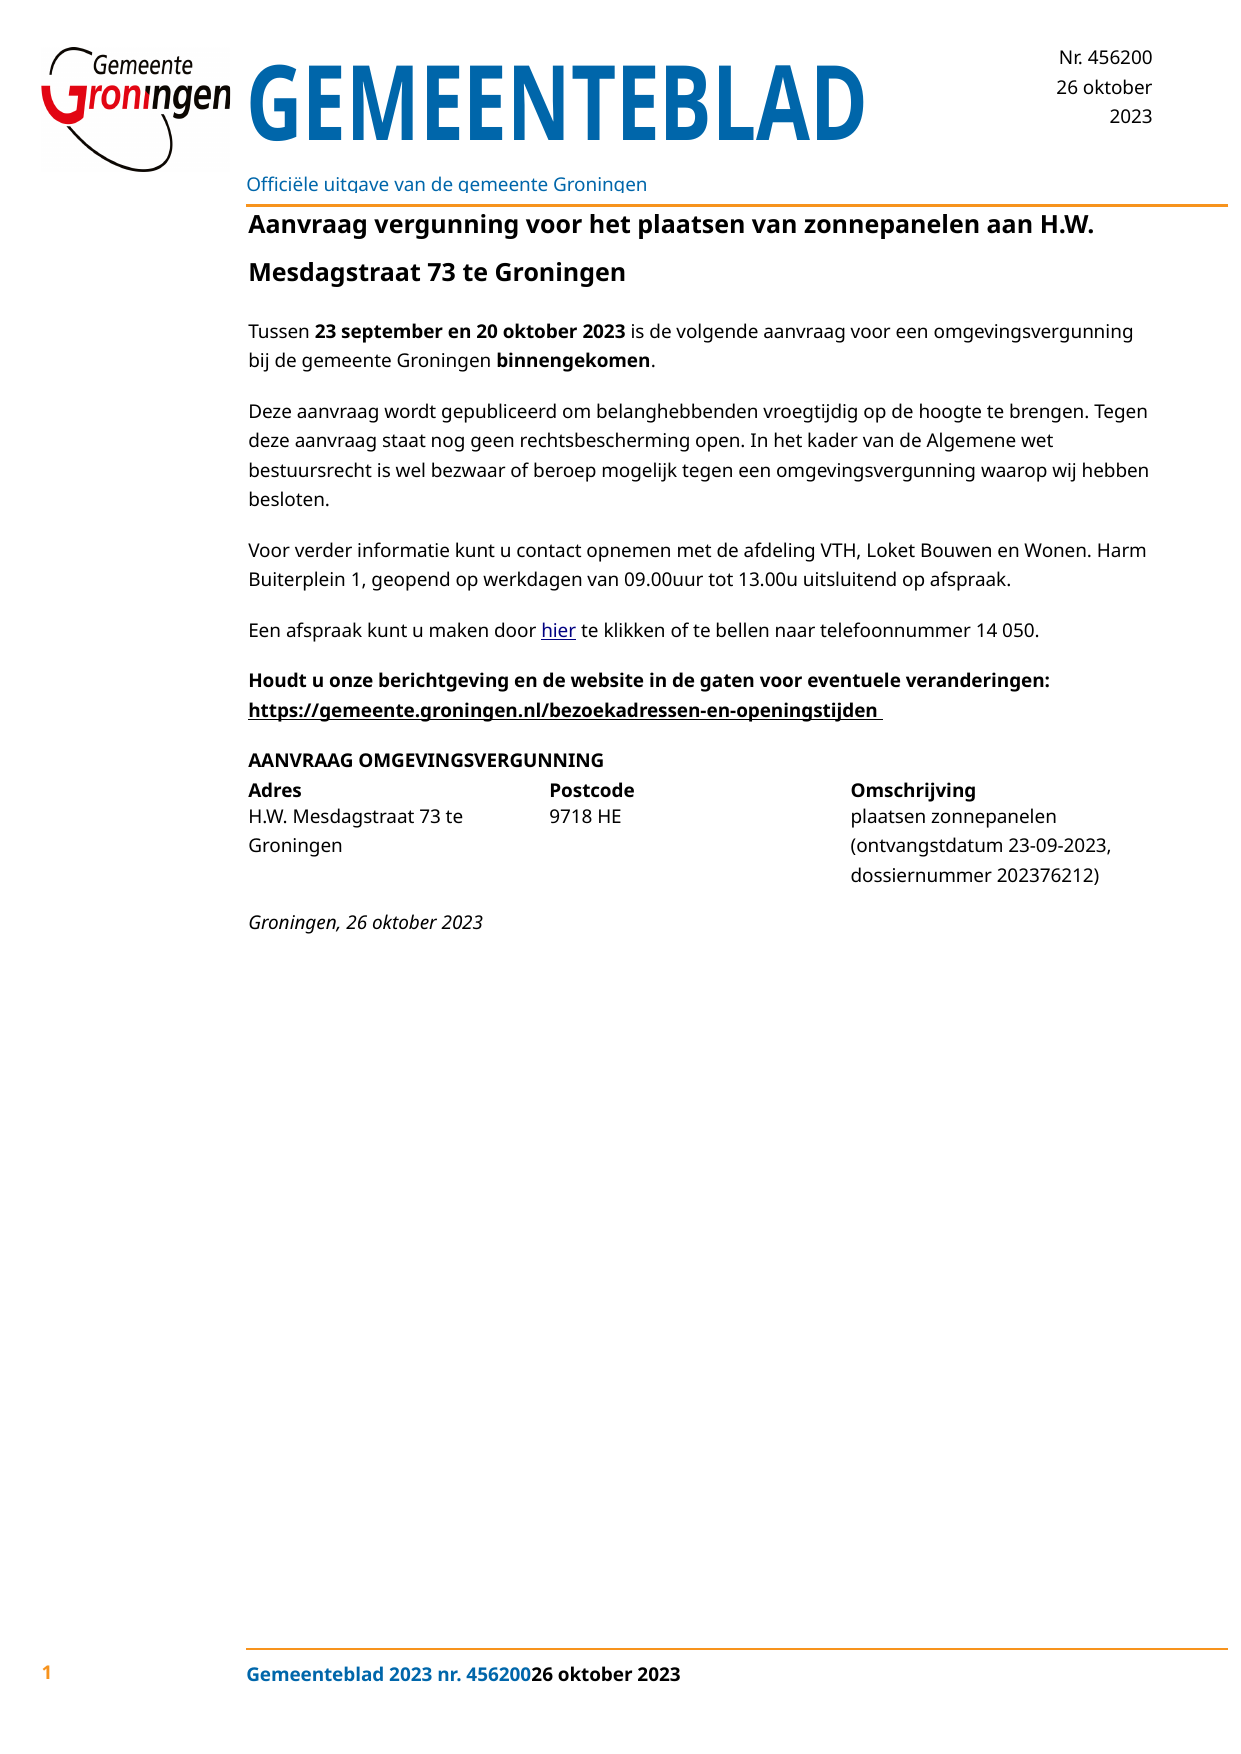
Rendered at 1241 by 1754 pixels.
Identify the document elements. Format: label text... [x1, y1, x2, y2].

text Voor verder informatie kunt u contact opnemen met de afdeling VTH, Loket Bouwen en Wonen. Harm Buiterplein 1, geopend op werkdagen van 09.00uur tot 13.00u uitsluitend op afspraak. [248, 537, 1152, 592]
table_cell 9718 HE [549, 803, 850, 888]
table_header Omschrijving [850, 777, 1152, 803]
table_header Adres [248, 777, 549, 803]
text AANVRAAG OMGEVINGSVERGUNNING [248, 747, 1152, 773]
text Een afspraak kunt u maken door hier te klikken of te bellen naar telefoonnummer 14 050. [248, 617, 1152, 643]
table_cell plaatsen zonnepanelen (ontvangstdatum 23-09-2023, dossiernummer 202376212) [850, 803, 1152, 888]
text Aanvraag vergunning voor het plaatsen van zonnepanelen aan H.W. Mesdagstraat 73 te Groningen [248, 207, 1152, 288]
picture [41, 47, 231, 172]
table_cell H.W. Mesdagstraat 73 te Groningen [248, 803, 549, 888]
text Groningen, 26 oktober 2023 [248, 909, 1152, 935]
text Houdt u onze berichtgeving en de website in de gaten voor eventuele veranderingen: https://gemeente.groningen.nl/bezoekadressen-en-openingstijden [248, 667, 1152, 723]
table_header Postcode [549, 777, 850, 803]
text Tussen 23 september en 20 oktober 2023 is de volgende aanvraag voor een omgevingsvergunning bij de gemeente Groningen binnengekomen. [248, 318, 1152, 373]
text Deze aanvraag wordt gepubliceerd om belanghebbenden vroegtijdig op de hoogte te brengen. Tegen deze aanvraag staat nog geen rechtsbescherming open. In het kader van de Algemene wet bestuursrecht is wel bezwaar of beroep mogelijk tegen een omgevingsvergunning waarop wij hebben besloten. [248, 398, 1152, 512]
